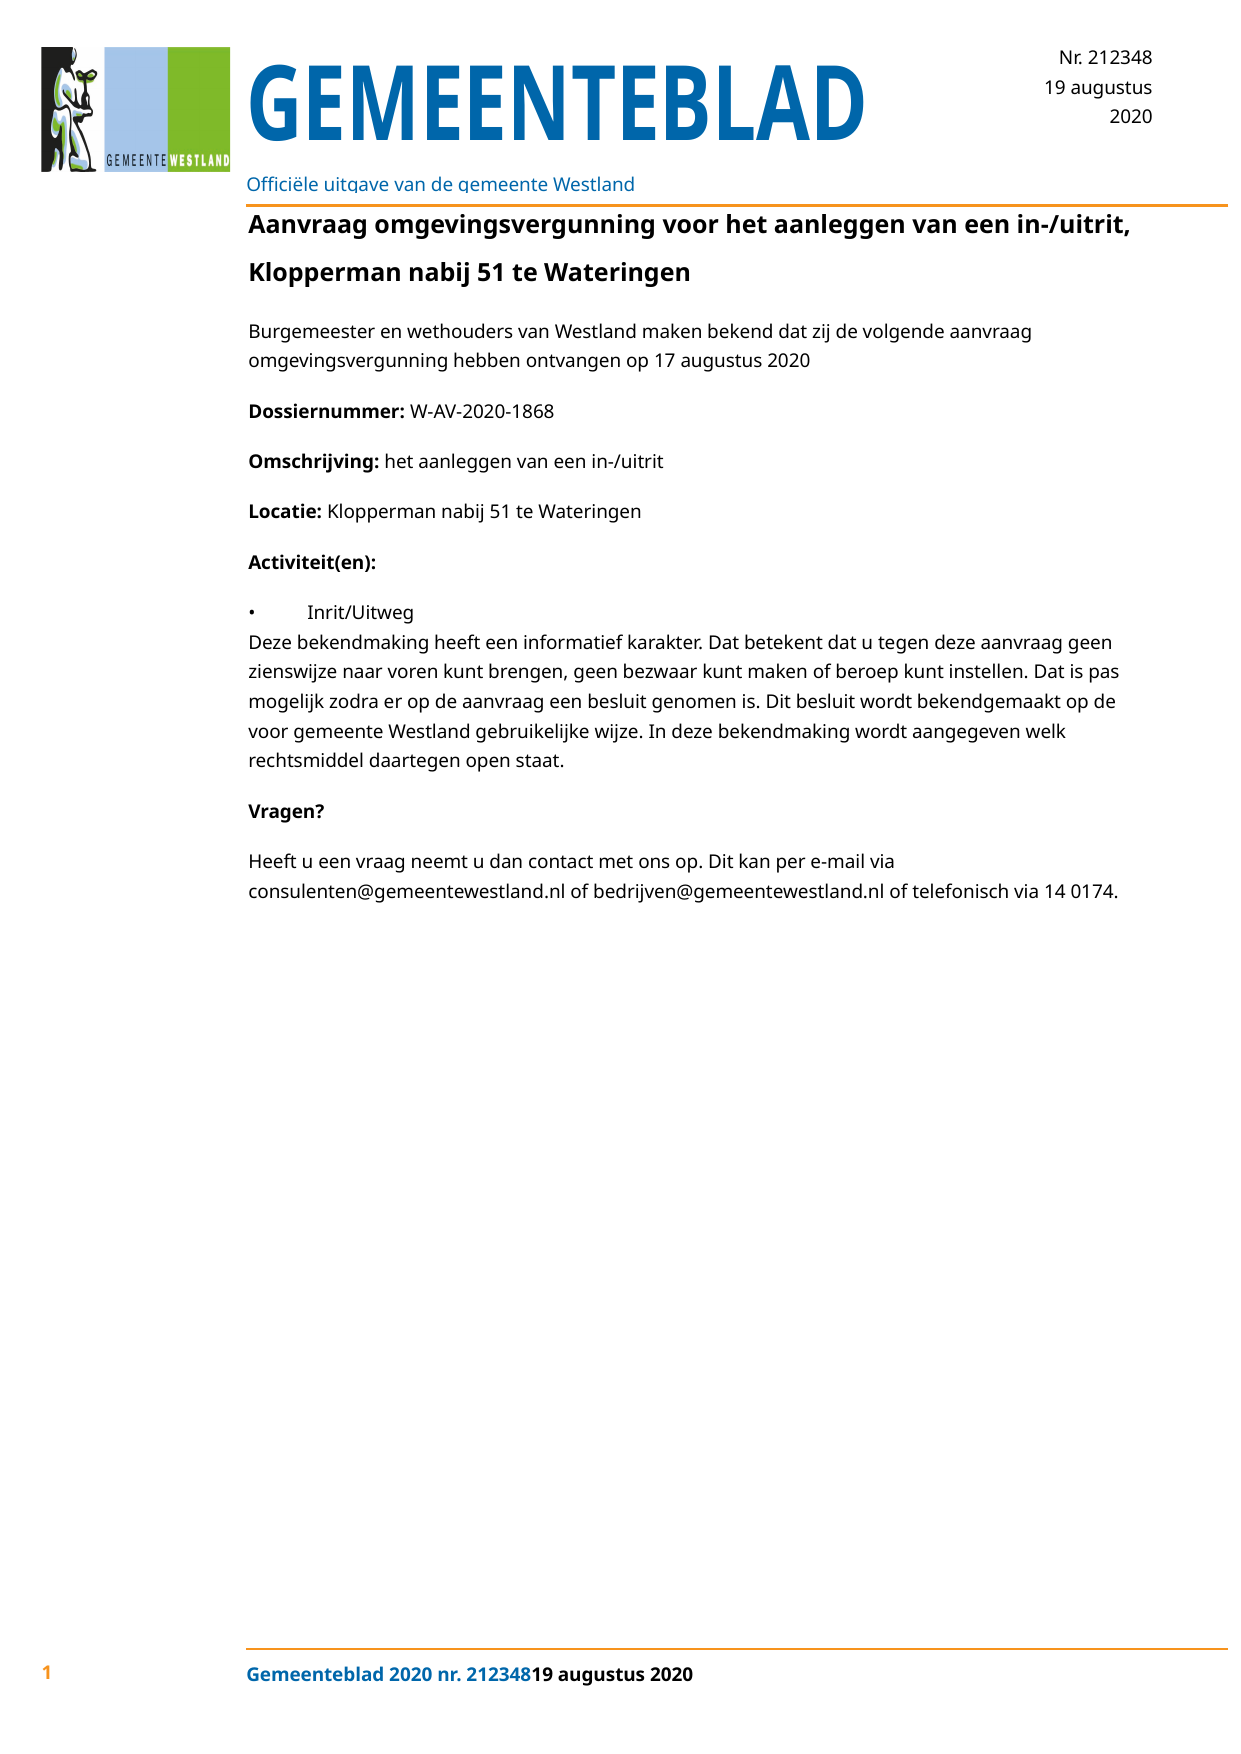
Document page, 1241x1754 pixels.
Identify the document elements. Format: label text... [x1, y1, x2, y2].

text Activiteit(en): [248, 549, 1152, 575]
text Deze bekendmaking heeft een informatief karakter. Dat betekent dat u tegen deze aanvraag geen zienswijze naar voren kunt brengen, geen bezwaar kunt maken of beroep kunt instellen. Dat is pas mogelijk zodra er op de aanvraag een besluit genomen is. Dit besluit wordt bekendgemaakt op de voor gemeente Westland gebruikelijke wijze. In deze bekendmaking wordt aangegeven welk rechtsmiddel daartegen open staat. [248, 629, 1152, 773]
text Heeft u een vraag neemt u dan contact met ons op. Dit kan per e-mail via consulenten@gemeentewestland.nl of bedrijven@gemeentewestland.nl of telefonisch via 14 0174. [248, 848, 1152, 904]
text Dossiernummer: W-AV-2020-1868 [248, 398, 1152, 424]
text Vragen? [248, 798, 1152, 824]
text Locatie: Klopperman nabij 51 te Wateringen [248, 499, 1152, 524]
text Aanvraag omgevingsvergunning voor het aanleggen van een in-/uitrit, Klopperman nabij 51 te Wateringen [248, 207, 1152, 288]
list Inrit/Uitweg [248, 599, 1152, 625]
picture [41, 47, 231, 172]
text Omschrijving: het aanleggen van een in-/uitrit [248, 448, 1152, 474]
text Burgemeester en wethouders van Westland maken bekend dat zij de volgende aanvraag omgevingsvergunning hebben ontvangen op 17 augustus 2020 [248, 318, 1152, 373]
